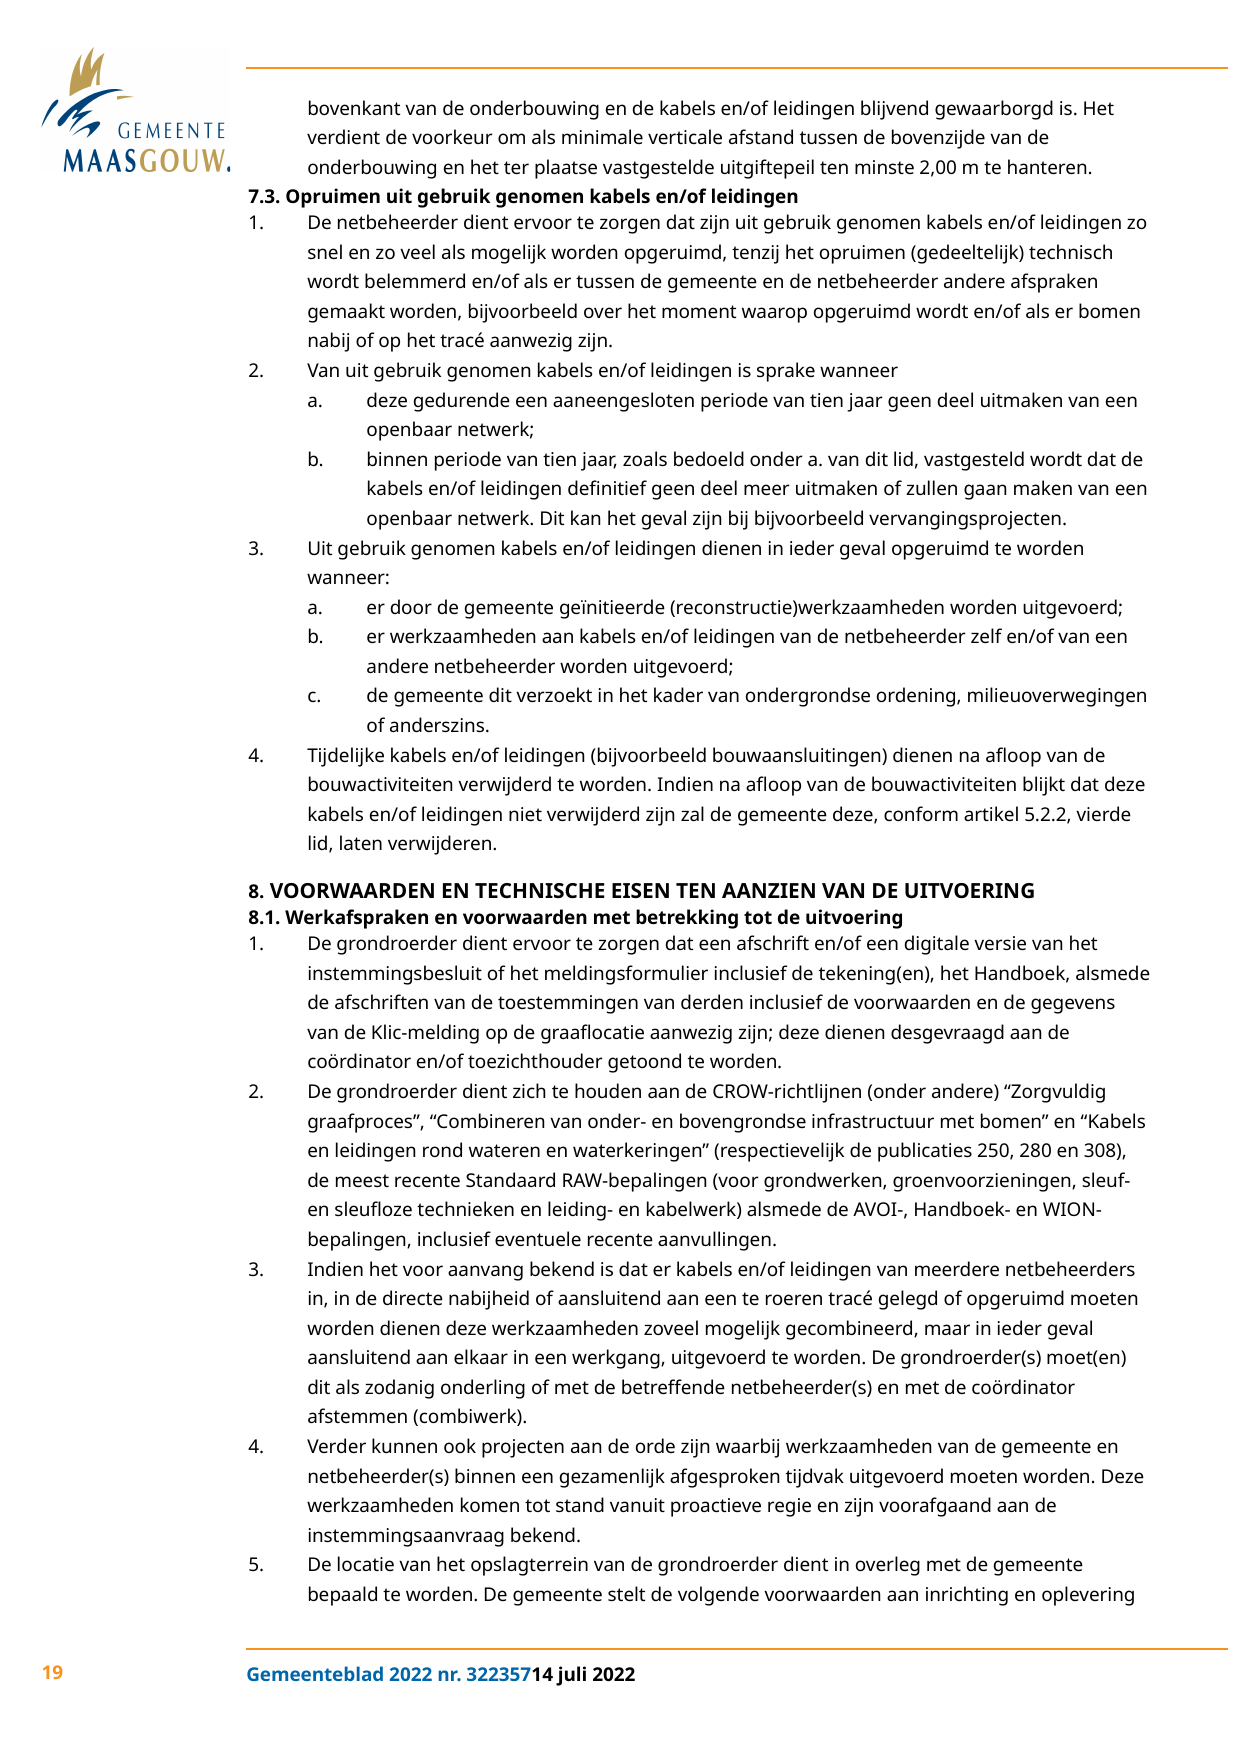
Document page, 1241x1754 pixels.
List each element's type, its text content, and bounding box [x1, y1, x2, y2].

list Uit gebruik genomen kabels en/of leidingen dienen in ieder geval opgeruimd te worden wanneer: [248, 535, 1152, 590]
list er door de gemeente geïnitieerde (reconstructie)werkzaamheden worden uitgevoerd; [307, 594, 1152, 619]
list De grondroerder dient ervoor te zorgen dat een afschrift en/of een digitale versie van het instemmingsbesluit of het meldingsformulier inclusief de tekening(en), het Handboek, alsmede de afschriften van de toestemmingen van derden inclusief de voorwaarden en de gegevens van de Klic-melding op de graaflocatie aanwezig zijn; deze dienen desgevraagd aan de coördinator en/of toezichthouder getoond te worden. [248, 930, 1152, 1074]
list de gemeente dit verzoekt in het kader van ondergrondse ordening, milieuoverwegingen of anderszins. [307, 683, 1152, 738]
picture [41, 47, 231, 172]
list er werkzaamheden aan kabels en/of leidingen van de netbeheerder zelf en/of van een andere netbeheerder worden uitgevoerd; [307, 623, 1152, 679]
list Van uit gebruik genomen kabels en/of leidingen is sprake wanneer [248, 357, 1152, 383]
text 8. VOORWAARDEN EN TECHNISCHE EISEN TEN AANZIEN VAN DE UITVOERING [248, 876, 1152, 904]
text 8.1. Werkafspraken en voorwaarden met betrekking tot de uitvoering [248, 904, 1152, 930]
list De netbeheerder dient ervoor te zorgen dat zijn uit gebruik genomen kabels en/of leidingen zo snel en zo veel als mogelijk worden opgeruimd, tenzij het opruimen (gedeeltelijk) technisch wordt belemmerd en/of als er tussen de gemeente en de netbeheerder andere afspraken gemaakt worden, bijvoorbeeld over het moment waarop opgeruimd wordt en/of als er bomen nabij of op het tracé aanwezig zijn. [248, 209, 1152, 353]
list Verder kunnen ook projecten aan de orde zijn waarbij werkzaamheden van de gemeente en netbeheerder(s) binnen een gezamenlijk afgesproken tijdvak uitgevoerd moeten worden. Deze werkzaamheden komen tot stand vanuit proactieve regie en zijn voorafgaand aan de instemmingsaanvraag bekend. [248, 1433, 1152, 1548]
list Tijdelijke kabels en/of leidingen (bijvoorbeeld bouwaansluitingen) dienen na afloop van de bouwactiviteiten verwijderd te worden. Indien na afloop van de bouwactiviteiten blijkt dat deze kabels en/of leidingen niet verwijderd zijn zal de gemeente deze, conform artikel 5.2.2, vierde lid, laten verwijderen. [248, 742, 1152, 856]
list De grondroerder dient zich te houden aan de CROW-richtlijnen (onder andere) “Zorgvuldig graafproces”, “Combineren van onder- en bovengrondse infrastructuur met bomen” en “Kabels en leidingen rond wateren en waterkeringen” (respectievelijk de publicaties 250, 280 en 308), de meest recente Standaard RAW-bepalingen (voor grondwerken, groenvoorzieningen, sleuf- en sleufloze technieken en leiding- en kabelwerk) alsmede de AVOI-, Handboek- en WION-bepalingen, inclusief eventuele recente aanvullingen. [248, 1078, 1152, 1252]
list De locatie van het opslagterrein van de grondroerder dient in overleg met de gemeente bepaald te worden. De gemeente stelt de volgende voorwaarden aan inrichting en oplevering [248, 1552, 1152, 1607]
list binnen periode van tien jaar, zoals bedoeld onder a. van dit lid, vastgesteld wordt dat de kabels en/of leidingen definitief geen deel meer uitmaken of zullen gaan maken van een openbaar netwerk. Dit kan het geval zijn bij bijvoorbeeld vervangingsprojecten. [307, 446, 1152, 531]
list Indien het voor aanvang bekend is dat er kabels en/of leidingen van meerdere netbeheerders in, in de directe nabijheid of aansluitend aan een te roeren tracé gelegd of opgeruimd moeten worden dienen deze werkzaamheden zoveel mogelijk gecombineerd, maar in ieder geval aansluitend aan elkaar in een werkgang, uitgevoerd te worden. De grondroerder(s) moet(en) dit als zodanig onderling of met de betreffende netbeheerder(s) en met de coördinator afstemmen (combiwerk). [248, 1256, 1152, 1429]
text 7.3. Opruimen uit gebruik genomen kabels en/of leidingen [248, 183, 1152, 209]
list bovenkant van de onderbouwing en de kabels en/of leidingen blijvend gewaarborgd is. Het verdient de voorkeur om als minimale verticale afstand tussen de bovenzijde van de onderbouwing en het ter plaatse vastgestelde uitgiftepeil ten minste 2,00 m te hanteren. [248, 95, 1152, 180]
list deze gedurende een aaneengesloten periode van tien jaar geen deel uitmaken van een openbaar netwerk; [307, 387, 1152, 442]
